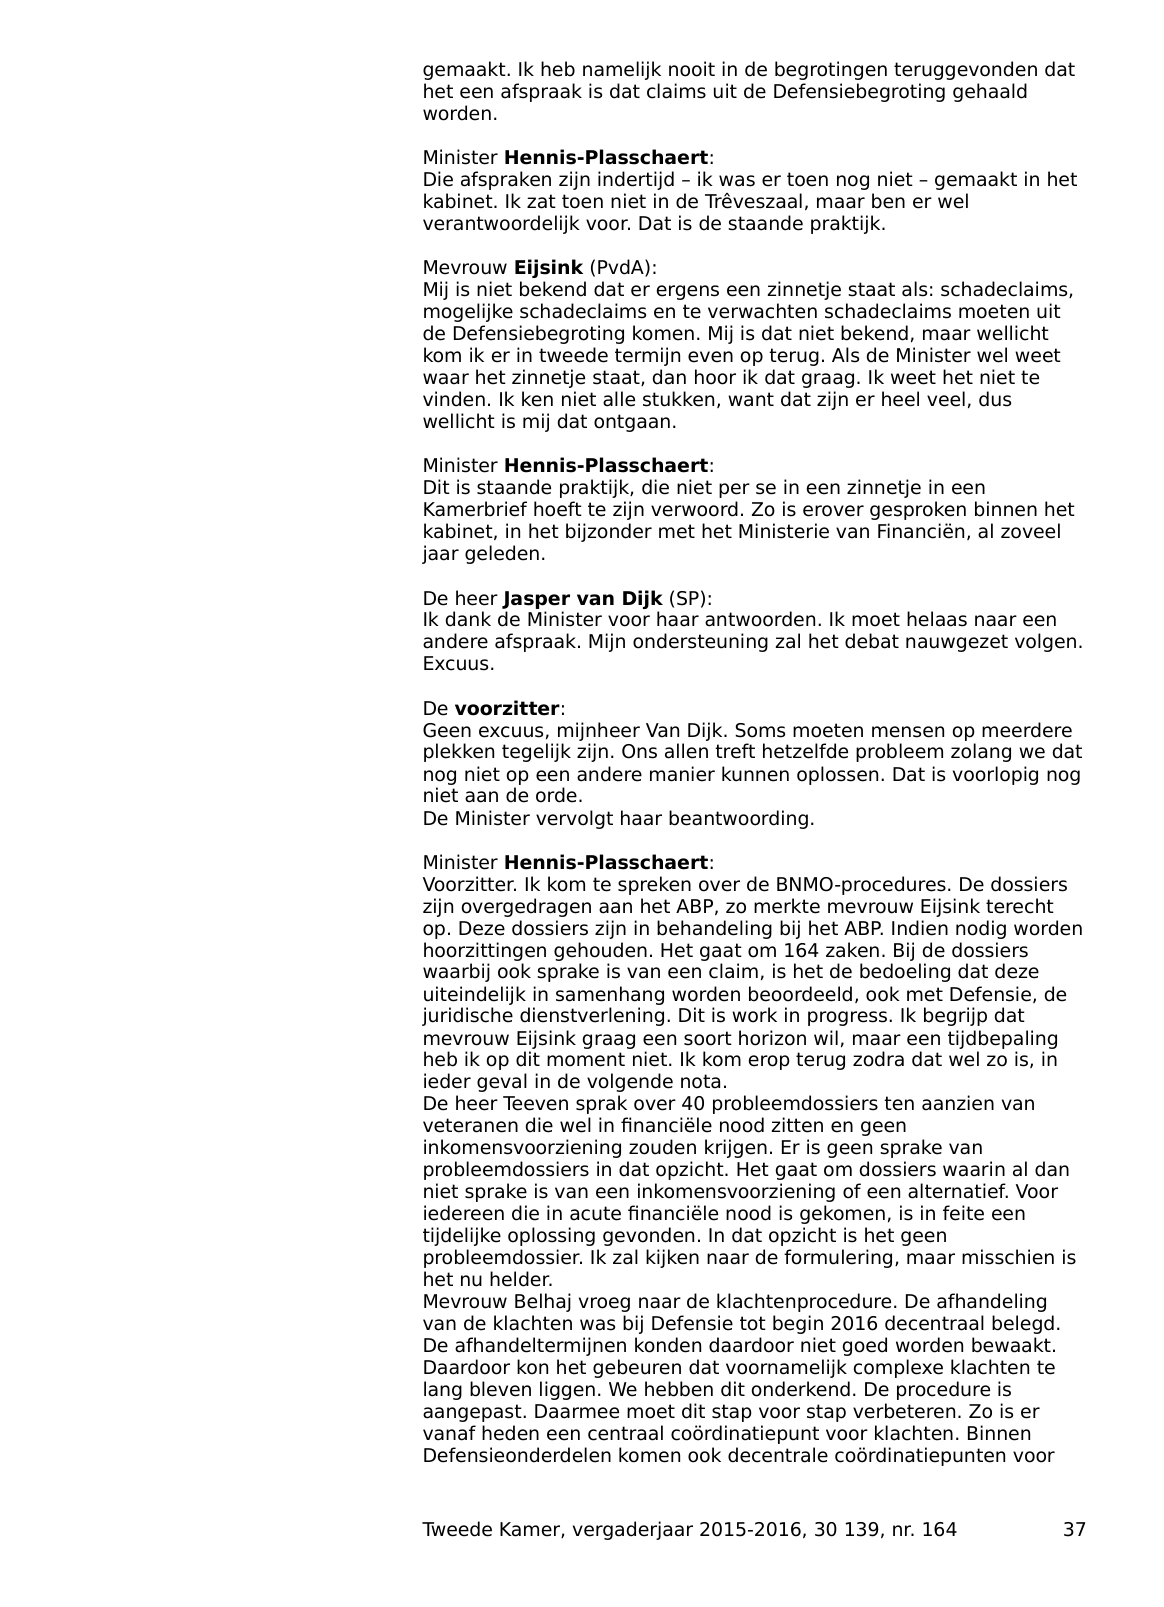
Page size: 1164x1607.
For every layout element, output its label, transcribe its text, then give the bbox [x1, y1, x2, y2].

text Die afspraken zijn indertijd – ik was er toen nog niet – gemaakt in het kabinet. Ik zat toen niet in de Trêveszaal, maar ben er wel verantwoordelijk voor. Dat is de staande praktijk. [422, 169, 1087, 235]
text Minister Hennis-Plasschaert: [422, 147, 1087, 169]
text Minister Hennis-Plasschaert: [422, 852, 1087, 873]
text Dit is staande praktijk, die niet per se in een zinnetje in een Kamerbrief hoeft te zijn verwoord. Zo is erover gesproken binnen het kabinet, in het bijzonder met het Ministerie van Financiën, al zoveel jaar geleden. [422, 477, 1087, 565]
text De voorzitter: [422, 697, 1087, 719]
text De Minister vervolgt haar beantwoording. [422, 807, 1087, 829]
text Geen excuus, mijnheer Van Dijk. Soms moeten mensen op meerdere plekken tegelijk zijn. Ons allen treft hetzelfde probleem zolang we dat nog niet op een andere manier kunnen oplossen. Dat is voorlopig nog niet aan de orde. [422, 719, 1087, 807]
text De heer Jasper van Dijk (SP): [422, 587, 1087, 609]
text Ik dank de Minister voor haar antwoorden. Ik moet helaas naar een andere afspraak. Mijn ondersteuning zal het debat nauwgezet volgen. Excuus. [422, 609, 1087, 675]
text gemaakt. Ik heb namelijk nooit in de begrotingen teruggevonden dat het een afspraak is dat claims uit de Defensiebegroting gehaald worden. [422, 59, 1087, 125]
text Mevrouw Belhaj vroeg naar de klachtenprocedure. De afhandeling van de klachten was bij Defensie tot begin 2016 decentraal belegd. De afhandeltermijnen konden daardoor niet goed worden bewaakt. Daardoor kon het gebeuren dat voornamelijk complexe klachten te lang bleven liggen. We hebben dit onderkend. De procedure is aangepast. Daarmee moet dit stap voor stap verbeteren. Zo is er vanaf heden een centraal coördinatiepunt voor klachten. Binnen Defensieonderdelen komen ook decentrale coördinatiepunten voor [422, 1291, 1087, 1467]
text Mevrouw Eijsink (PvdA): [422, 257, 1087, 279]
text Mij is niet bekend dat er ergens een zinnetje staat als: schadeclaims, mogelijke schadeclaims en te verwachten schadeclaims moeten uit de Defensiebegroting komen. Mij is dat niet bekend, maar wellicht kom ik er in tweede termijn even op terug. Als de Minister wel weet waar het zinnetje staat, dan hoor ik dat graag. Ik weet het niet te vinden. Ik ken niet alle stukken, want dat zijn er heel veel, dus wellicht is mij dat ontgaan. [422, 279, 1087, 433]
text Voorzitter. Ik kom te spreken over de BNMO-procedures. De dossiers zijn overgedragen aan het ABP, zo merkte mevrouw Eijsink terecht op. Deze dossiers zijn in behandeling bij het ABP. Indien nodig worden hoorzittingen gehouden. Het gaat om 164 zaken. Bij de dossiers waarbij ook sprake is van een claim, is het de bedoeling dat deze uiteindelijk in samenhang worden beoordeeld, ook met Defensie, de juridische dienstverlening. Dit is work in progress. Ik begrijp dat mevrouw Eijsink graag een soort horizon wil, maar een tijdbepaling heb ik op dit moment niet. Ik kom erop terug zodra dat wel zo is, in ieder geval in de volgende nota. [422, 873, 1087, 1093]
text Minister Hennis-Plasschaert: [422, 455, 1087, 477]
text De heer Teeven sprak over 40 probleemdossiers ten aanzien van veteranen die wel in financiële nood zitten en geen inkomensvoorziening zouden krijgen. Er is geen sprake van probleemdossiers in dat opzicht. Het gaat om dossiers waarin al dan niet sprake is van een inkomensvoorziening of een alternatief. Voor iedereen die in acute financiële nood is gekomen, is in feite een tijdelijke oplossing gevonden. In dat opzicht is het geen probleemdossier. Ik zal kijken naar de formulering, maar misschien is het nu helder. [422, 1093, 1087, 1291]
